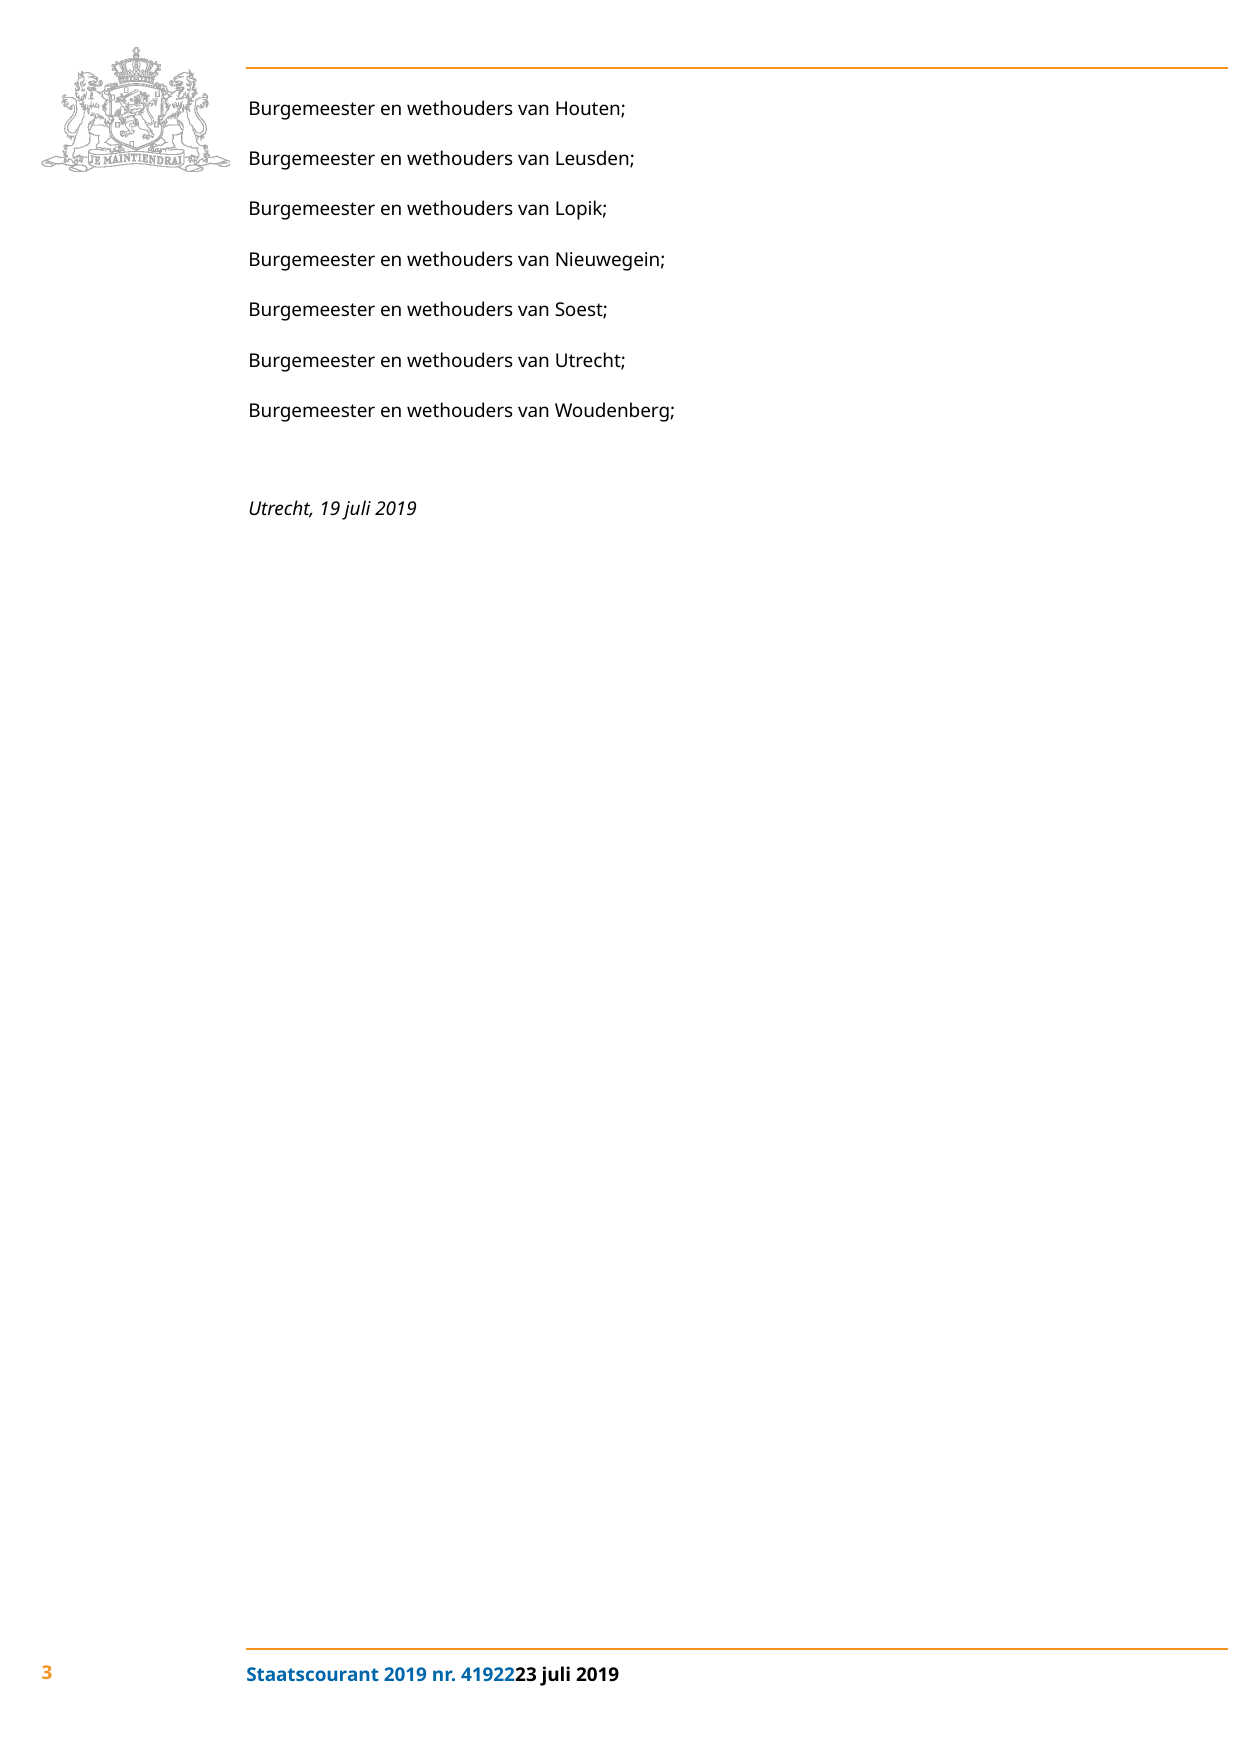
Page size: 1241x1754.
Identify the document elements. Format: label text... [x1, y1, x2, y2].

text Utrecht, 19 juli 2019 [248, 496, 1152, 521]
text Burgemeester en wethouders van Houten; [248, 95, 1152, 121]
text Burgemeester en wethouders van Soest; [248, 296, 1152, 322]
picture [41, 47, 231, 172]
text Burgemeester en wethouders van Woudenberg; [248, 397, 1152, 423]
text Burgemeester en wethouders van Utrecht; [248, 347, 1152, 373]
text Burgemeester en wethouders van Lopik; [248, 196, 1152, 221]
text Burgemeester en wethouders van Leusden; [248, 145, 1152, 171]
text Burgemeester en wethouders van Nieuwegein; [248, 246, 1152, 272]
